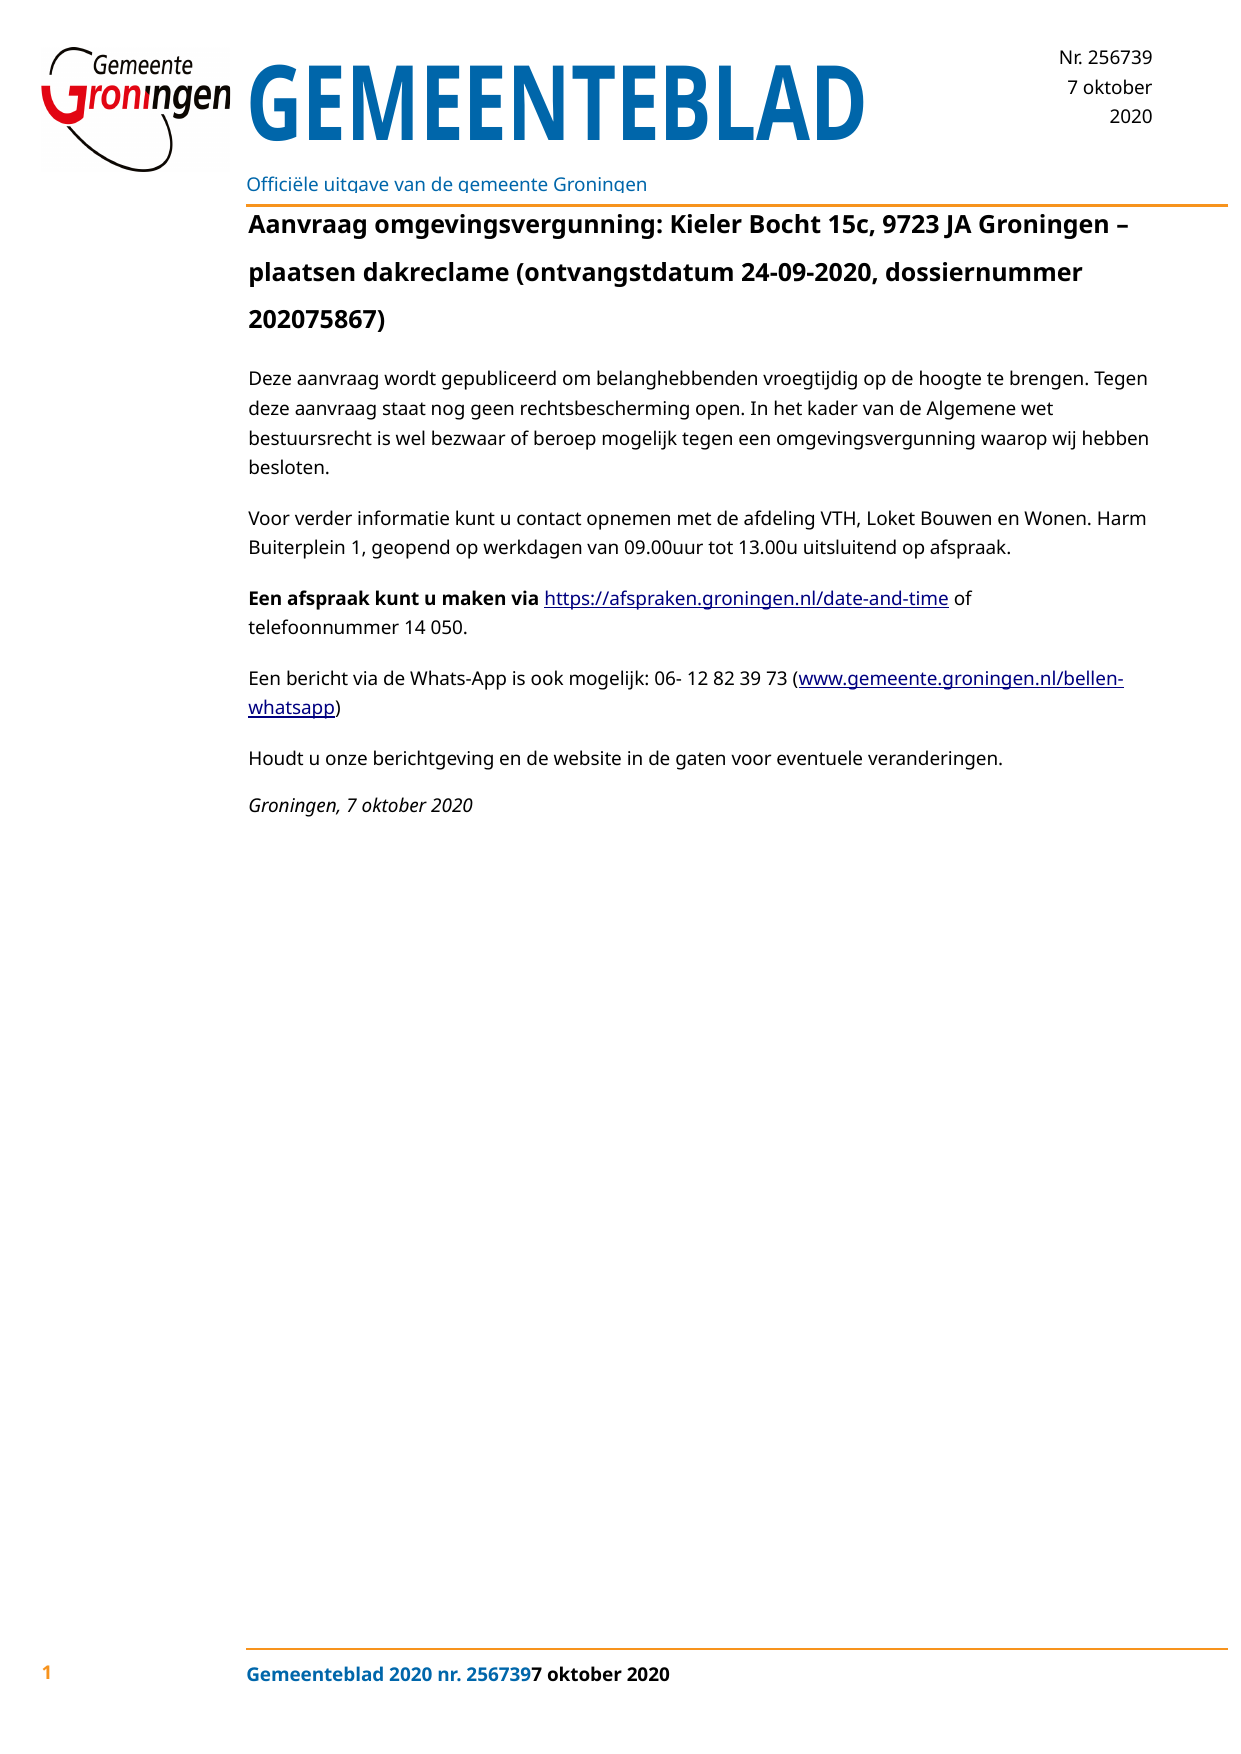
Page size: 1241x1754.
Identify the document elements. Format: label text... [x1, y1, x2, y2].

text Houdt u onze berichtgeving en de website in de gaten voor eventuele veranderingen. [248, 745, 1152, 770]
picture [41, 47, 231, 172]
text Een bericht via de Whats-App is ook mogelijk: 06- 12 82 39 73 (www.gemeente.groningen.nl/bellen-whatsapp) [248, 665, 1152, 720]
text Groningen, 7 oktober 2020 [248, 792, 1152, 818]
text Deze aanvraag wordt gepubliceerd om belanghebbenden vroegtijdig op de hoogte te brengen. Tegen deze aanvraag staat nog geen rechtsbescherming open. In het kader van de Algemene wet bestuursrecht is wel bezwaar of beroep mogelijk tegen een omgevingsvergunning waarop wij hebben besloten. [248, 366, 1152, 480]
text Een afspraak kunt u maken via https://afspraken.groningen.nl/date-and-time of telefoonnummer 14 050. [248, 585, 1152, 640]
text Voor verder informatie kunt u contact opnemen met de afdeling VTH, Loket Bouwen en Wonen. Harm Buiterplein 1, geopend op werkdagen van 09.00uur tot 13.00u uitsluitend op afspraak. [248, 505, 1152, 560]
text Aanvraag omgevingsvergunning: Kieler Bocht 15c, 9723 JA Groningen – plaatsen dakreclame (ontvangstdatum 24-09-2020, dossiernummer 202075867) [248, 207, 1152, 336]
